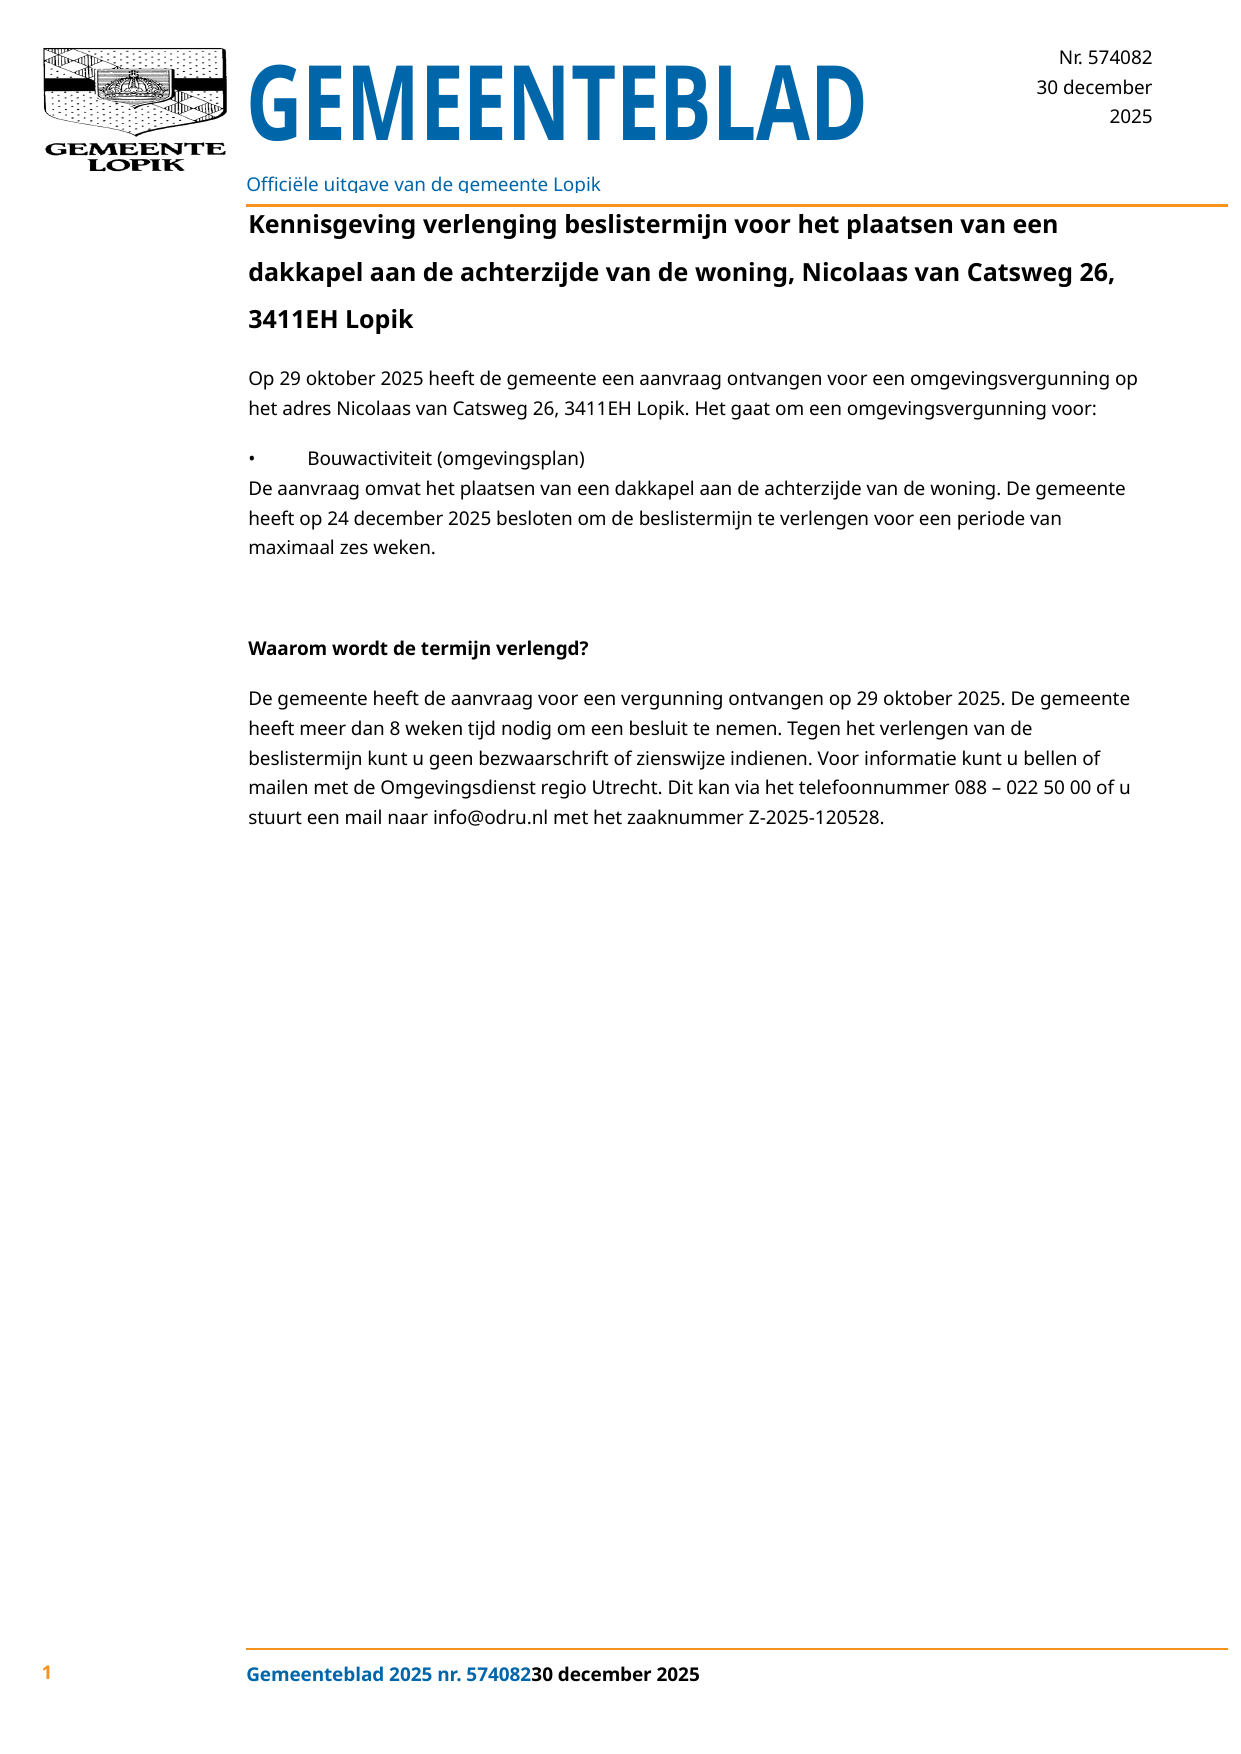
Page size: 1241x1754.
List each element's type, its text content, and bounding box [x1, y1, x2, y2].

text Kennisgeving verlenging beslistermijn voor het plaatsen van een dakkapel aan de achterzijde van de woning, Nicolaas van Catsweg 26, 3411EH Lopik [248, 207, 1152, 336]
text De gemeente heeft de aanvraag voor een vergunning ontvangen op 29 oktober 2025. De gemeente heeft meer dan 8 weken tijd nodig om een besluit te nemen. Tegen het verlengen van de beslistermijn kunt u geen bezwaarschrift of zienswijze indienen. Voor informatie kunt u bellen of mailen met de Omgevingsdienst regio Utrecht. Dit kan via het telefoonnummer 088 – 022 50 00 of u stuurt een mail naar info@odru.nl met het zaaknummer Z-2025-120528. [248, 686, 1152, 829]
text Waarom wordt de termijn verlengd? [248, 635, 1152, 661]
text De aanvraag omvat het plaatsen van een dakkapel aan de achterzijde van de woning. De gemeente heeft op 24 december 2025 besloten om de beslistermijn te verlengen voor een periode van maximaal zes weken. [248, 475, 1152, 560]
picture [41, 47, 231, 172]
list Bouwactiviteit (omgevingsplan) [248, 446, 1152, 471]
text Op 29 oktober 2025 heeft de gemeente een aanvraag ontvangen voor een omgevingsvergunning op het adres Nicolaas van Catsweg 26, 3411EH Lopik. Het gaat om een omgevingsvergunning voor: [248, 366, 1152, 421]
